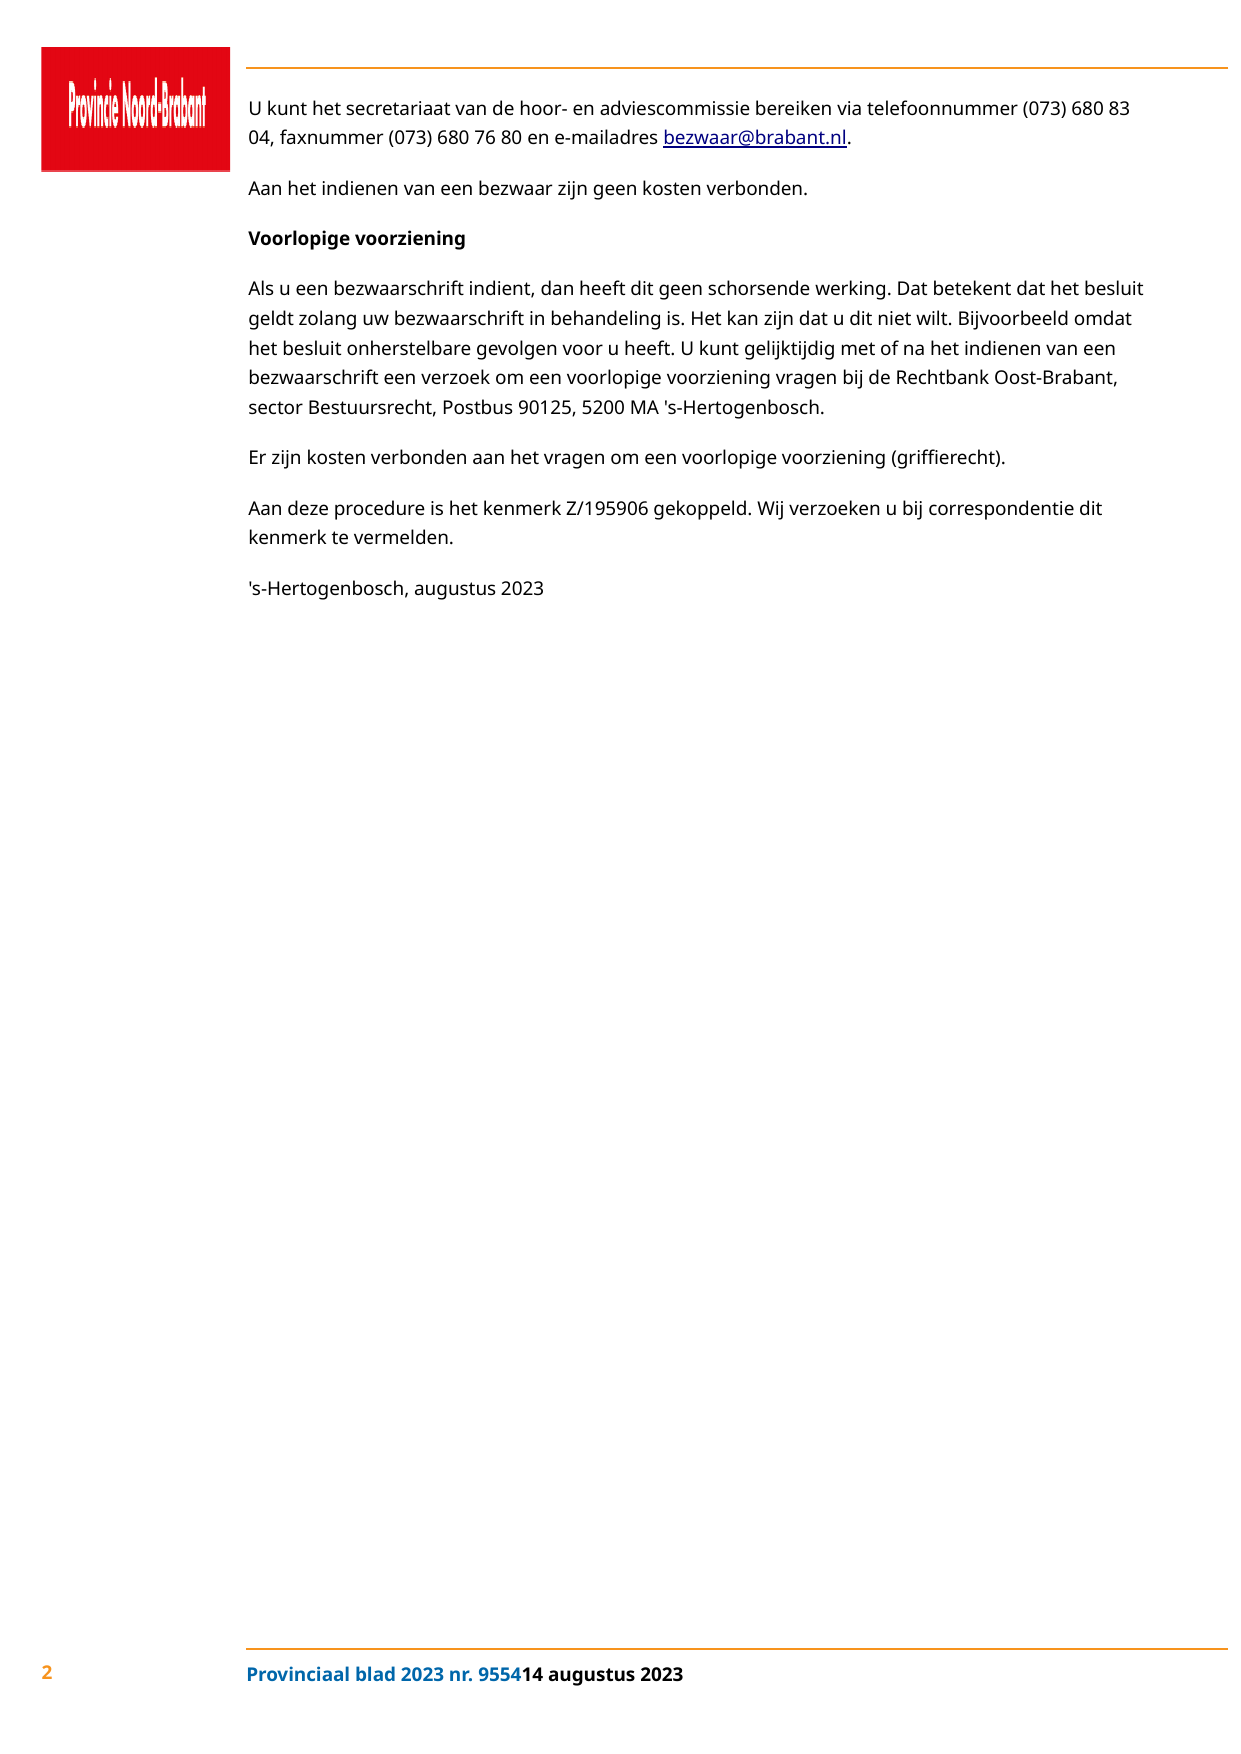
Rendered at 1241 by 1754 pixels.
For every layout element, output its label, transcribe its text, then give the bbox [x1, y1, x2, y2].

text Als u een bezwaarschrift indient, dan heeft dit geen schorsende werking. Dat betekent dat het besluit geldt zolang uw bezwaarschrift in behandeling is. Het kan zijn dat u dit niet wilt. Bijvoorbeeld omdat het besluit onherstelbare gevolgen voor u heeft. U kunt gelijktijdig met of na het indienen van een bezwaarschrift een verzoek om een voorlopige voorziening vragen bij de Rechtbank Oost-Brabant, sector Bestuursrecht, Postbus 90125, 5200 MA 's‑Hertogenbosch. [248, 276, 1152, 420]
text Aan deze procedure is het kenmerk Z/195906 gekoppeld. Wij verzoeken u bij correspondentie dit kenmerk te vermelden. [248, 495, 1152, 550]
picture [41, 47, 231, 172]
text Er zijn kosten verbonden aan het vragen om een voorlopige voorziening (griffierecht). [248, 444, 1152, 470]
text Aan het indienen van een bezwaar zijn geen kosten verbonden. [248, 175, 1152, 201]
text U kunt het secretariaat van de hoor- en adviescommissie bereiken via telefoonnummer (073) 680 83 04, faxnummer (073) 680 76 80 en e-mailadres bezwaar@brabant.nl. [248, 95, 1152, 150]
text Voorlopige voorziening [248, 225, 1152, 251]
text 's-Hertogenbosch, augustus 2023 [248, 575, 1152, 601]
